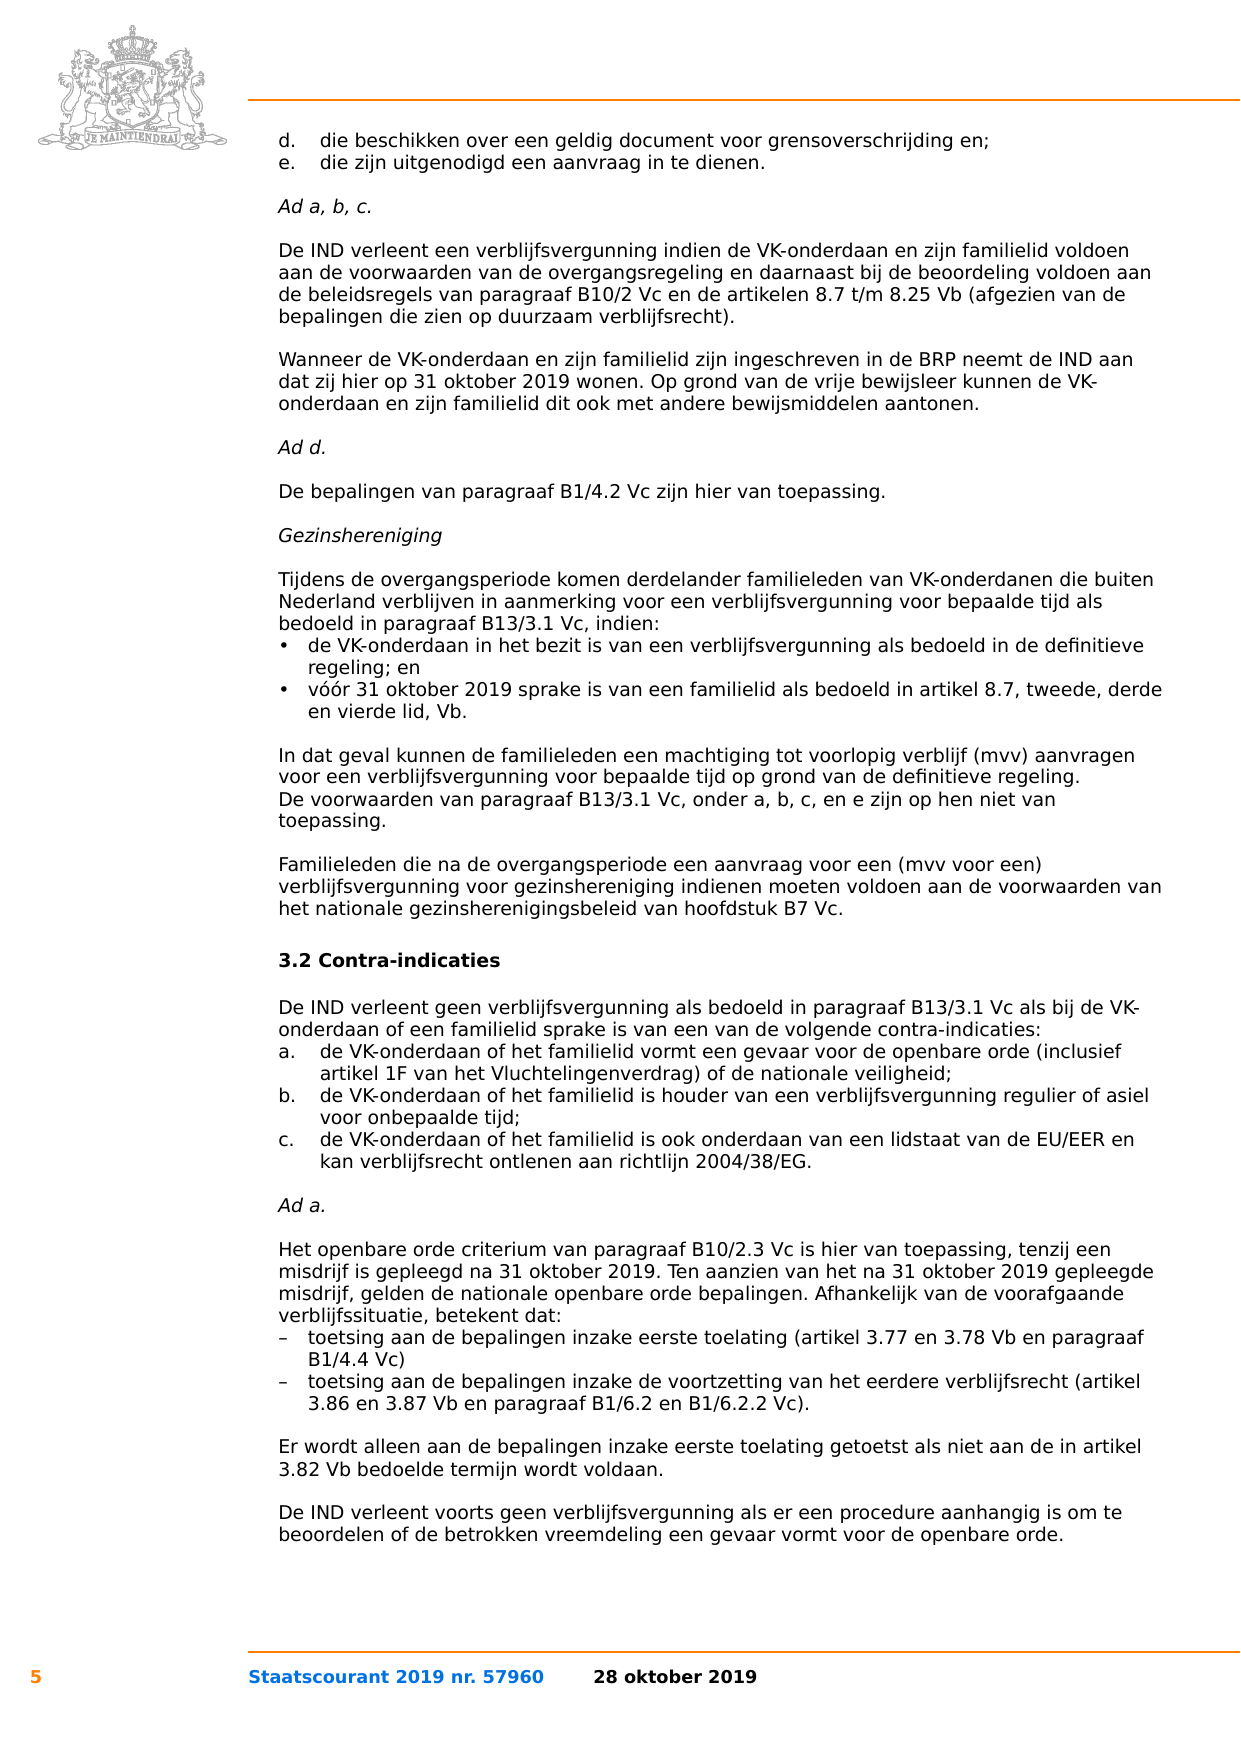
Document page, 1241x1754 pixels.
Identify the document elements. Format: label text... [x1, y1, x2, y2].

subtitle 3.2 Contra-indicaties [278, 950, 1163, 972]
text Familieleden die na de overgangsperiode een aanvraag voor een (mvv voor een) verblijfsvergunning voor gezinshereniging indienen moeten voldoen aan de voorwaarden van het nationale gezinsherenigingsbeleid van hoofdstuk B7 Vc. [278, 854, 1163, 920]
text De IND verleent een verblijfsvergunning indien de VK-onderdaan en zijn familielid voldoen aan de voorwaarden van de overgangsregeling en daarnaast bij de beoordeling voldoen aan de beleidsregels van paragraaf B10/2 Vc en de artikelen 8.7 t/m 8.25 Vb (afgezien van de bepalingen die zien op duurzaam verblijfsrecht). [278, 239, 1163, 327]
text De IND verleent voorts geen verblijfsvergunning als er een procedure aanhangig is om te beoordelen of de betrokken vreemdeling een gevaar vormt voor de openbare orde. [278, 1502, 1163, 1546]
text De IND verleent geen verblijfsvergunning als bedoeld in paragraaf B13/3.1 Vc als bij de VK-onderdaan of een familielid sprake is van een van de volgende contra-indicaties: [278, 997, 1163, 1041]
text • de VK-onderdaan in het bezit is van een verblijfsvergunning als bedoeld in de definitieve regeling; en [278, 635, 1163, 679]
text De bepalingen van paragraaf B1/4.2 Vc zijn hier van toepassing. [278, 481, 1163, 503]
text De voorwaarden van paragraaf B13/3.1 Vc, onder a, b, c, en e zijn op hen niet van toepassing. [278, 788, 1163, 832]
text – toetsing aan de bepalingen inzake eerste toelating (artikel 3.77 en 3.78 Vb en paragraaf B1/4.4 Vc) [278, 1327, 1163, 1371]
text a. de VK-onderdaan of het familielid vormt een gevaar voor de openbare orde (inclusief artikel 1F van het Vluchtelingenverdrag) of de nationale veiligheid; [278, 1041, 1163, 1085]
text Tijdens de overgangsperiode komen derdelander familieleden van VK-onderdanen die buiten Nederland verblijven in aanmerking voor een verblijfsvergunning voor bepaalde tijd als bedoeld in paragraaf B13/3.1 Vc, indien: [278, 569, 1163, 635]
text • vóór 31 oktober 2019 sprake is van een familielid als bedoeld in artikel 8.7, tweede, derde en vierde lid, Vb. [278, 679, 1163, 723]
text d. die beschikken over een geldig document voor grensoverschrijding en; [278, 130, 1163, 152]
text b. de VK-onderdaan of het familielid is houder van een verblijfsvergunning regulier of asiel voor onbepaalde tijd; [278, 1085, 1163, 1129]
text Er wordt alleen aan de bepalingen inzake eerste toelating getoetst als niet aan de in artikel 3.82 Vb bedoelde termijn wordt voldaan. [278, 1436, 1163, 1480]
text – toetsing aan de bepalingen inzake de voortzetting van het eerdere verblijfsrecht (artikel 3.86 en 3.87 Vb en paragraaf B1/6.2 en B1/6.2.2 Vc). [278, 1371, 1163, 1414]
text Wanneer de VK-onderdaan en zijn familielid zijn ingeschreven in de BRP neemt de IND aan dat zij hier op 31 oktober 2019 wonen. Op grond van de vrije bewijsleer kunnen de VK-onderdaan en zijn familielid dit ook met andere bewijsmiddelen aantonen. [278, 349, 1163, 415]
subtitle Ad a. [278, 1195, 1163, 1217]
text In dat geval kunnen de familieleden een machtiging tot voorlopig verblijf (mvv) aanvragen voor een verblijfsvergunning voor bepaalde tijd op grond van de definitieve regeling. [278, 744, 1163, 788]
text Het openbare orde criterium van paragraaf B10/2.3 Vc is hier van toepassing, tenzij een misdrijf is gepleegd na 31 oktober 2019. Ten aanzien van het na 31 oktober 2019 gepleegde misdrijf, gelden de nationale openbare orde bepalingen. Afhankelijk van de voorafgaande verblijfssituatie, betekent dat: [278, 1239, 1163, 1327]
subtitle Gezinshereniging [278, 525, 1163, 547]
picture [38, 25, 227, 150]
subtitle Ad d. [278, 437, 1163, 459]
subtitle Ad a, b, c. [278, 196, 1163, 218]
text c. de VK-onderdaan of het familielid is ook onderdaan van een lidstaat van de EU/EER en kan verblijfsrecht ontlenen aan richtlijn 2004/38/EG. [278, 1129, 1163, 1173]
text e. die zijn uitgenodigd een aanvraag in te dienen. [278, 152, 1163, 174]
